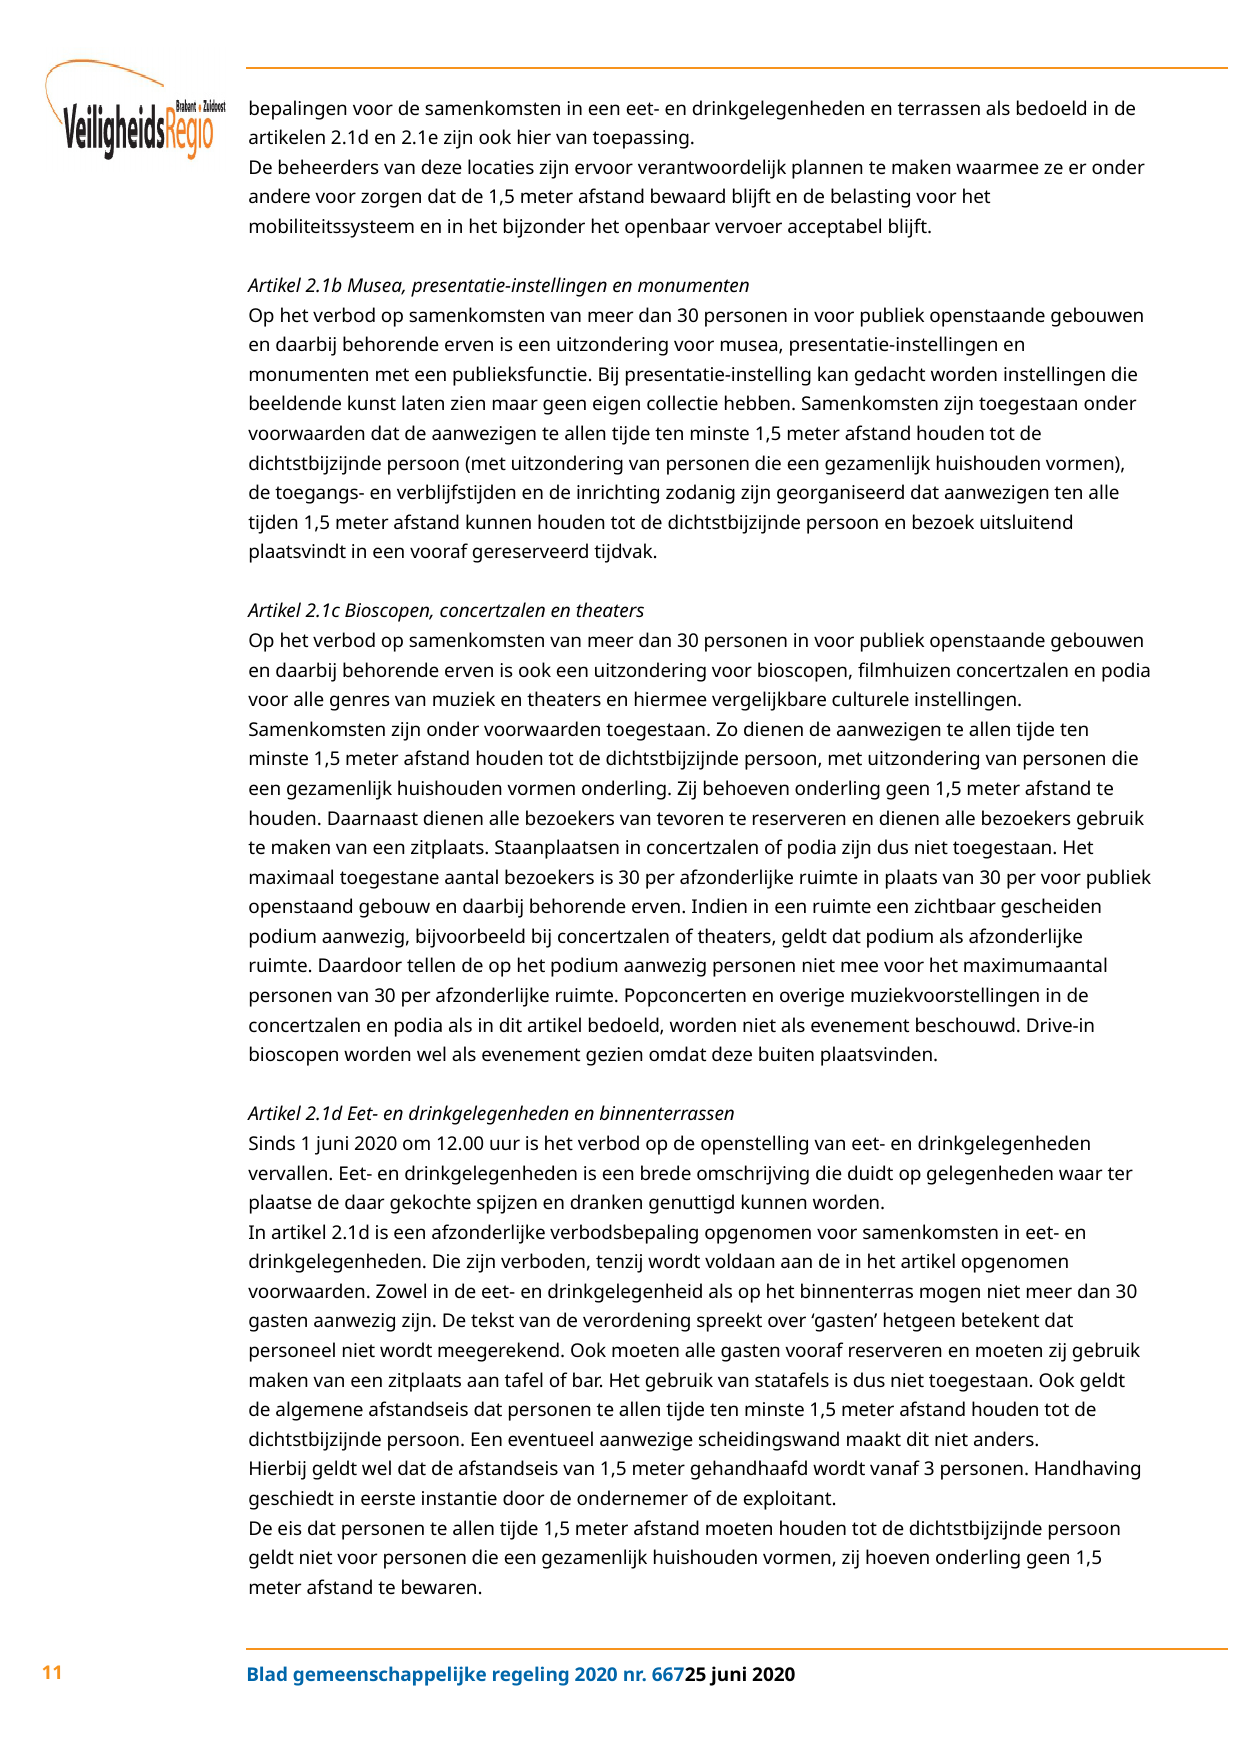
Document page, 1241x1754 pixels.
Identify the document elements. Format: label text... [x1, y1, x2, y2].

text Artikel 2.1d Eet- en drinkgelegenheden en binnenterrassen [248, 1101, 1152, 1126]
text Op het verbod op samenkomsten van meer dan 30 personen in voor publiek openstaande gebouwen en daarbij behorende erven is ook een uitzondering voor bioscopen, filmhuizen concertzalen en podia voor alle genres van muziek en theaters en hiermee vergelijkbare culturele instellingen. Samenkomsten zijn onder voorwaarden toegestaan. Zo dienen de aanwezigen te allen tijde ten minste 1,5 meter afstand houden tot de dichtstbijzijnde persoon, met uitzondering van personen die een gezamenlijk huishouden vormen onderling. Zij behoeven onderling geen 1,5 meter afstand te houden. Daarnaast dienen alle bezoekers van tevoren te reserveren en dienen alle bezoekers gebruik te maken van een zitplaats. Staanplaatsen in concertzalen of podia zijn dus niet toegestaan. Het maximaal toegestane aantal bezoekers is 30 per afzonderlijke ruimte in plaats van 30 per voor publiek openstaand gebouw en daarbij behorende erven. Indien in een ruimte een zichtbaar gescheiden podium aanwezig, bijvoorbeeld bij concertzalen of theaters, geldt dat podium als afzonderlijke ruimte. Daardoor tellen de op het podium aanwezig personen niet mee voor het maximumaantal personen van 30 per afzonderlijke ruimte. Popconcerten en overige muziekvoorstellingen in de concertzalen en podia als in dit artikel bedoeld, worden niet als evenement beschouwd. Drive-in bioscopen worden wel als evenement gezien omdat deze buiten plaatsvinden. [248, 627, 1152, 1067]
text Sinds 1 juni 2020 om 12.00 uur is het verbod op de openstelling van eet- en drinkgelegenheden vervallen. Eet- en drinkgelegenheden is een brede omschrijving die duidt op gelegenheden waar ter plaatse de daar gekochte spijzen en dranken genuttigd kunnen worden. [248, 1130, 1152, 1215]
text De eis dat personen te allen tijde 1,5 meter afstand moeten houden tot de dichtstbijzijnde persoon geldt niet voor personen die een gezamenlijk huishouden vormen, zij hoeven onderling geen 1,5 meter afstand te bewaren. [248, 1515, 1152, 1600]
picture [41, 47, 231, 172]
text Hierbij geldt wel dat de afstandseis van 1,5 meter gehandhaafd wordt vanaf 3 personen. Handhaving geschiedt in eerste instantie door de ondernemer of de exploitant. [248, 1456, 1152, 1511]
text Op het verbod op samenkomsten van meer dan 30 personen in voor publiek openstaande gebouwen en daarbij behorende erven is een uitzondering voor musea, presentatie-instellingen en monumenten met een publieksfunctie. Bij presentatie-instelling kan gedacht worden instellingen die beeldende kunst laten zien maar geen eigen collectie hebben. Samenkomsten zijn toegestaan onder voorwaarden dat de aanwezigen te allen tijde ten minste 1,5 meter afstand houden tot de dichtstbijzijnde persoon (met uitzondering van personen die een gezamenlijk huishouden vormen), de toegangs- en verblijfstijden en de inrichting zodanig zijn georganiseerd dat aanwezigen ten alle tijden 1,5 meter afstand kunnen houden tot de dichtstbijzijnde persoon en bezoek uitsluitend plaatsvindt in een vooraf gereserveerd tijdvak. [248, 302, 1152, 564]
text In artikel 2.1d is een afzonderlijke verbodsbepaling opgenomen voor samenkomsten in eet- en drinkgelegenheden. Die zijn verboden, tenzij wordt voldaan aan de in het artikel opgenomen voorwaarden. Zowel in de eet- en drinkgelegenheid als op het binnenterras mogen niet meer dan 30 gasten aanwezig zijn. De tekst van de verordening spreekt over ‘gasten’ hetgeen betekent dat personeel niet wordt meegerekend. Ook moeten alle gasten vooraf reserveren en moeten zij gebruik maken van een zitplaats aan tafel of bar. Het gebruik van statafels is dus niet toegestaan. Ook geldt de algemene afstandseis dat personen te allen tijde ten minste 1,5 meter afstand houden tot de dichtstbijzijnde persoon. Een eventueel aanwezige scheidingswand maakt dit niet anders. [248, 1219, 1152, 1452]
text Artikel 2.1b Musea, presentatie-instellingen en monumenten [248, 272, 1152, 298]
text bepalingen voor de samenkomsten in een eet- en drinkgelegenheden en terrassen als bedoeld in de artikelen 2.1d en 2.1e zijn ook hier van toepassing. [248, 95, 1152, 150]
text De beheerders van deze locaties zijn ervoor verantwoordelijk plannen te maken waarmee ze er onder andere voor zorgen dat de 1,5 meter afstand bewaard blijft en de belasting voor het mobiliteitssysteem en in het bijzonder het openbaar vervoer acceptabel blijft. [248, 154, 1152, 239]
text Artikel 2.1c Bioscopen, concertzalen en theaters [248, 598, 1152, 623]
